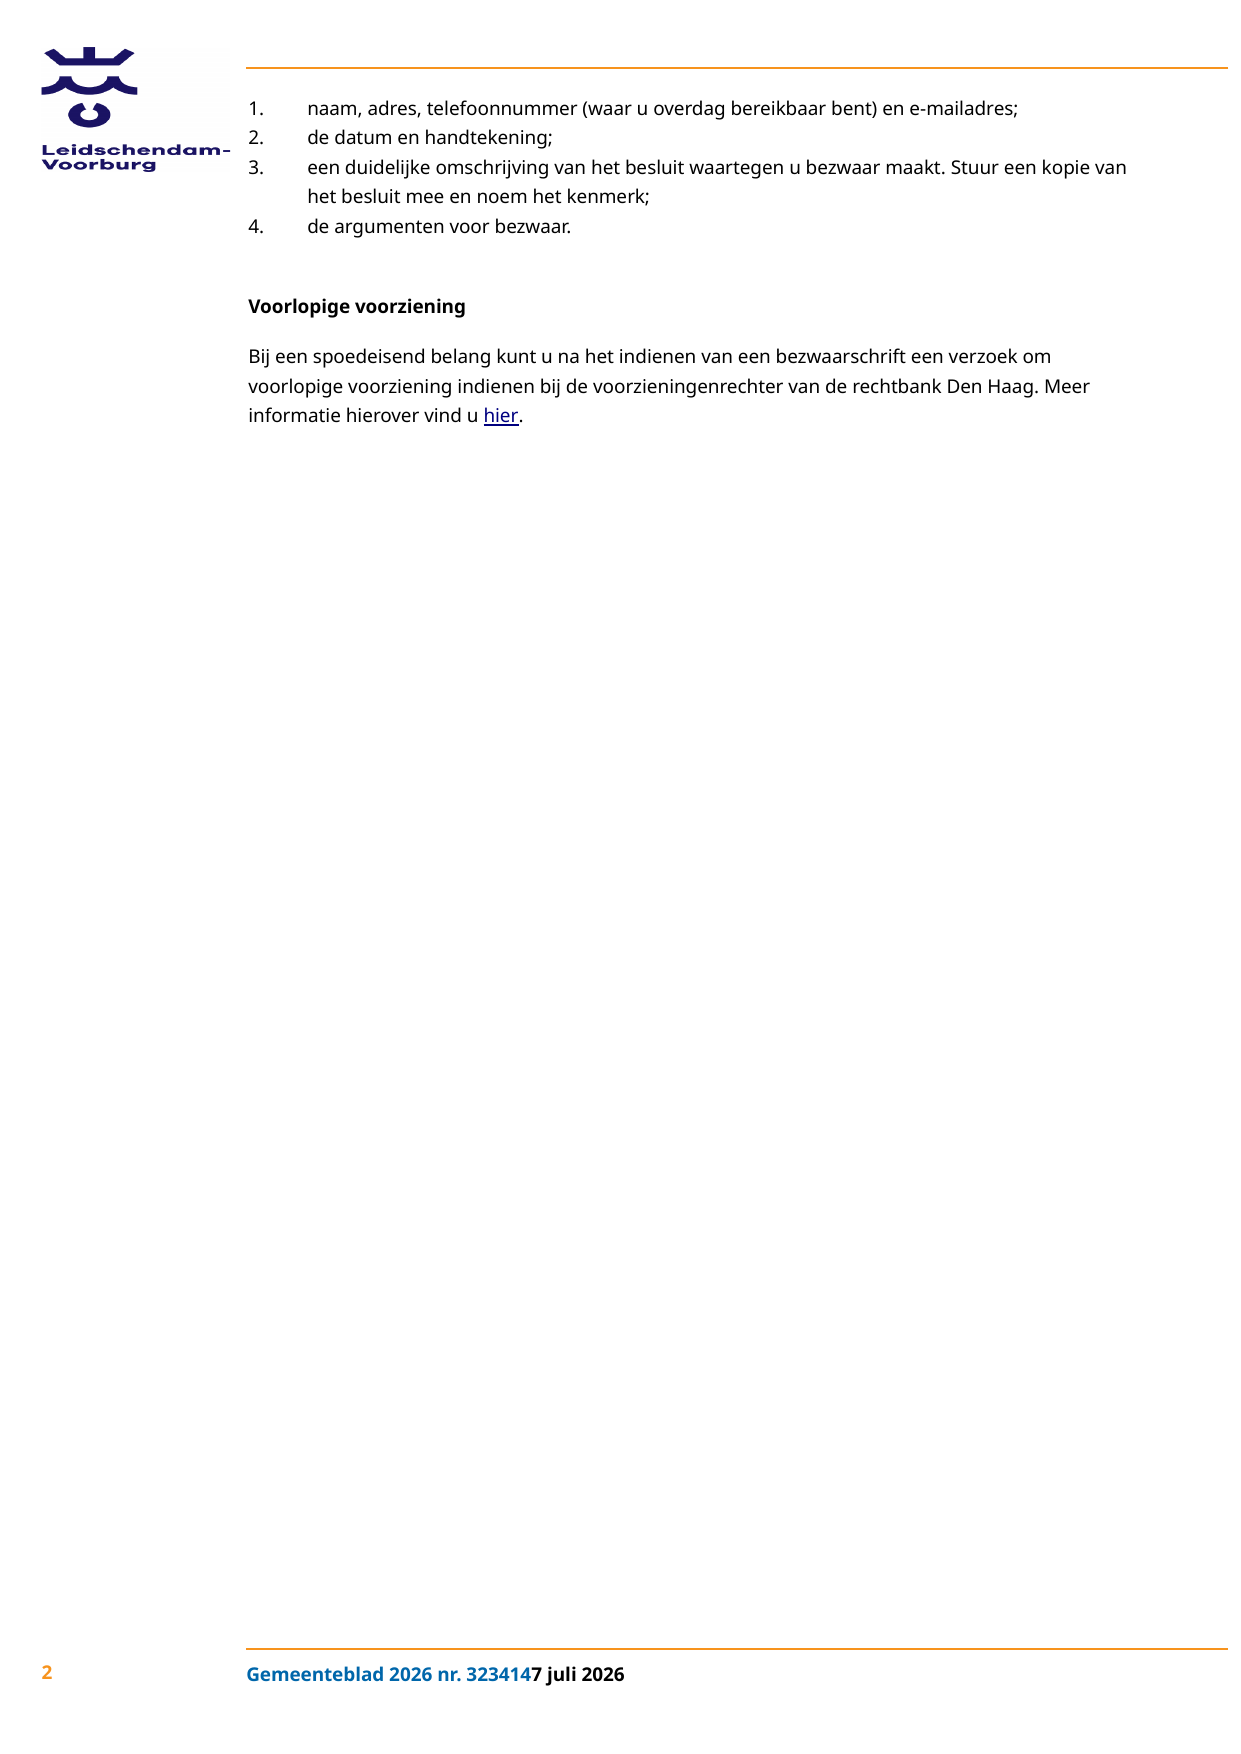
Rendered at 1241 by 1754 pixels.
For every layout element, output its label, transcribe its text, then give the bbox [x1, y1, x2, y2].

list de datum en handtekening; [248, 124, 1152, 150]
list de argumenten voor bezwaar. [248, 213, 1152, 239]
text Bij een spoedeisend belang kunt u na het indienen van een bezwaarschrift een verzoek om voorlopige voorziening indienen bij de voorzieningenrechter van de rechtbank Den Haag. Meer informatie hierover vind u hier. [248, 343, 1152, 428]
list naam, adres, telefoonnummer (waar u overdag bereikbaar bent) en e-mailadres; [248, 95, 1152, 121]
text Voorlopige voorziening [248, 293, 1152, 319]
list een duidelijke omschrijving van het besluit waartegen u bezwaar maakt. Stuur een kopie van het besluit mee en noem het kenmerk; [248, 154, 1152, 209]
picture [41, 47, 231, 172]
